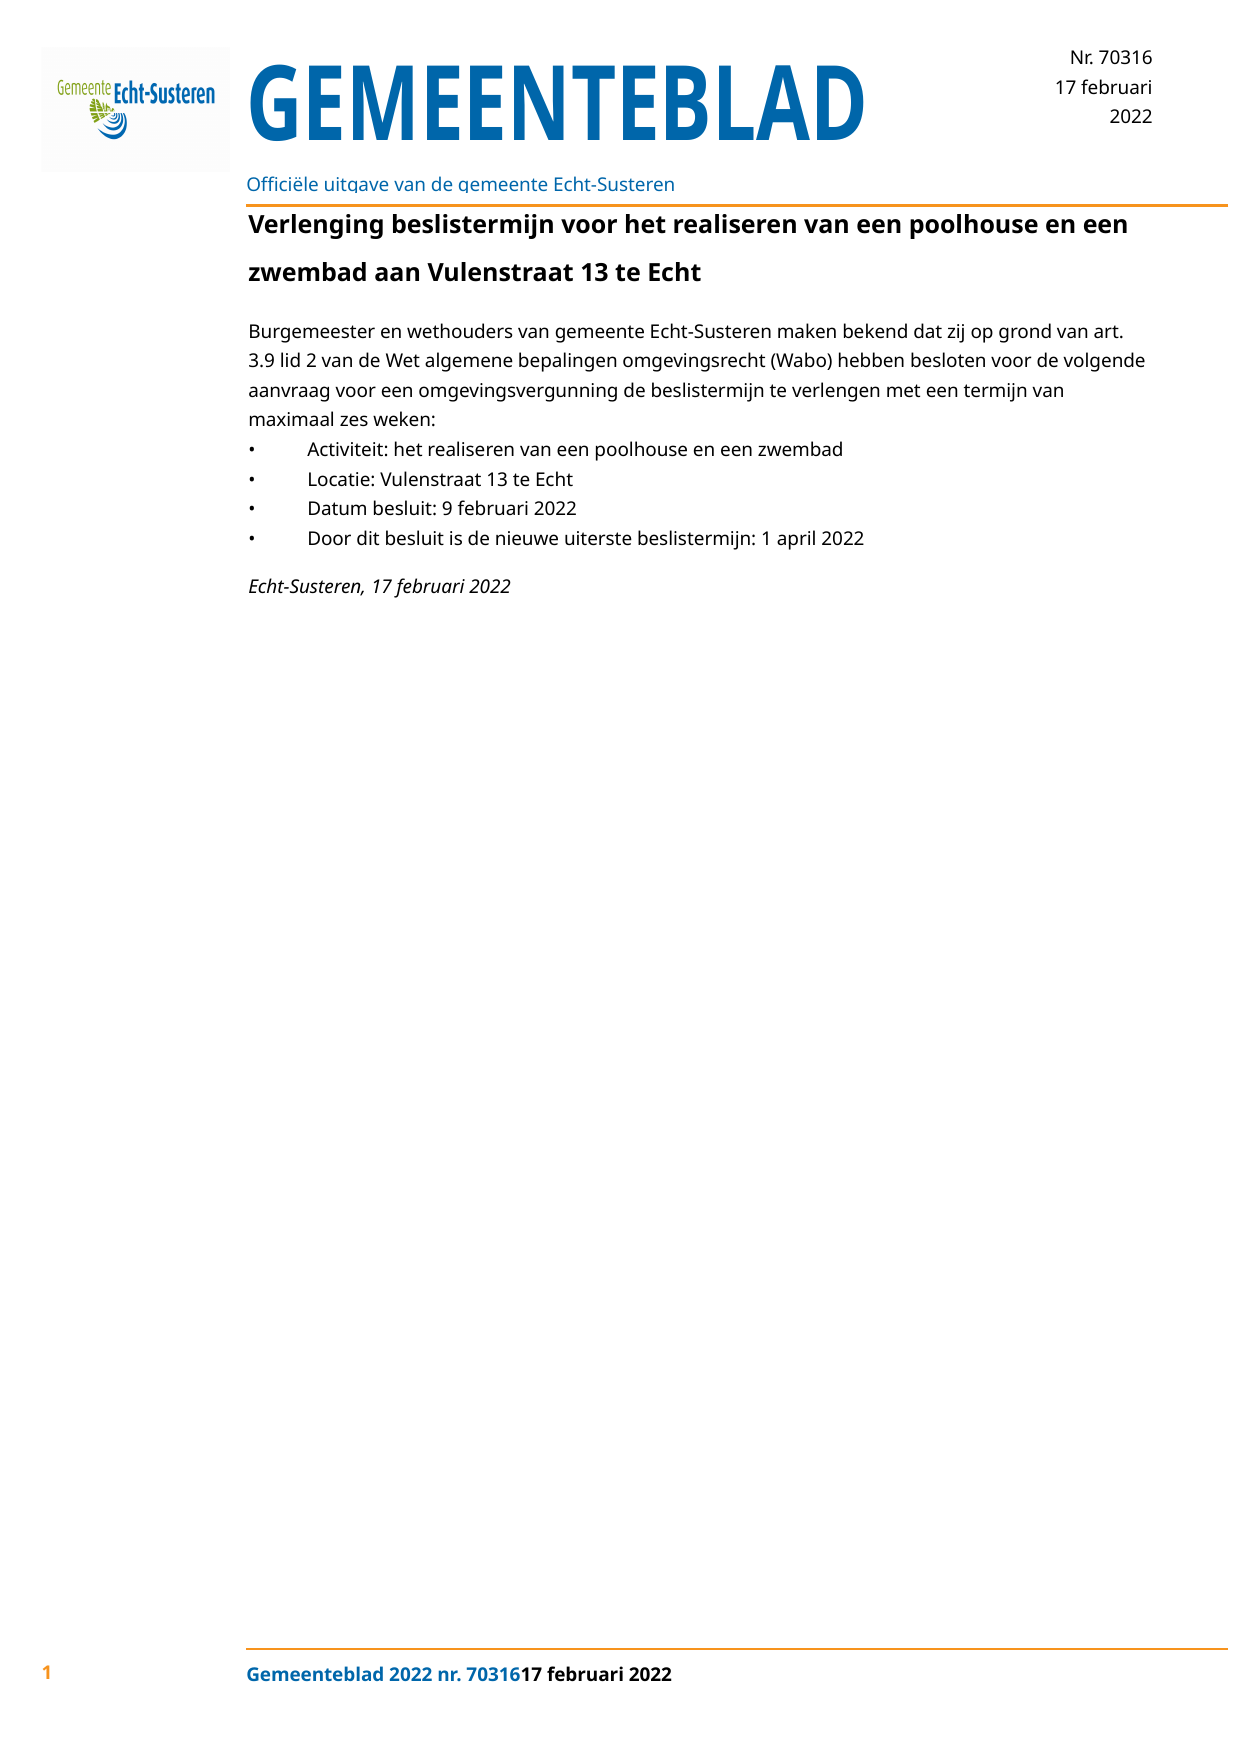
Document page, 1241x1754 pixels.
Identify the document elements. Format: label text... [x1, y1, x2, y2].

picture [41, 47, 231, 172]
text Burgemeester en wethouders van gemeente Echt-Susteren maken bekend dat zij op grond van art. 3.9 lid 2 van de Wet algemene bepalingen omgevingsrecht (Wabo) hebben besloten voor de volgende aanvraag voor een omgevingsvergunning de beslistermijn te verlengen met een termijn van maximaal zes weken: [248, 318, 1152, 432]
list Door dit besluit is de nieuwe uiterste beslistermijn: 1 april 2022 [248, 525, 1152, 551]
list Activiteit: het realiseren van een poolhouse en een zwembad [248, 436, 1152, 462]
text Echt-Susteren, 17 februari 2022 [248, 573, 1152, 598]
list Locatie: Vulenstraat 13 te Echt [248, 466, 1152, 492]
list Datum besluit: 9 februari 2022 [248, 495, 1152, 521]
text Verlenging beslistermijn voor het realiseren van een poolhouse en een zwembad aan Vulenstraat 13 te Echt [248, 207, 1152, 288]
